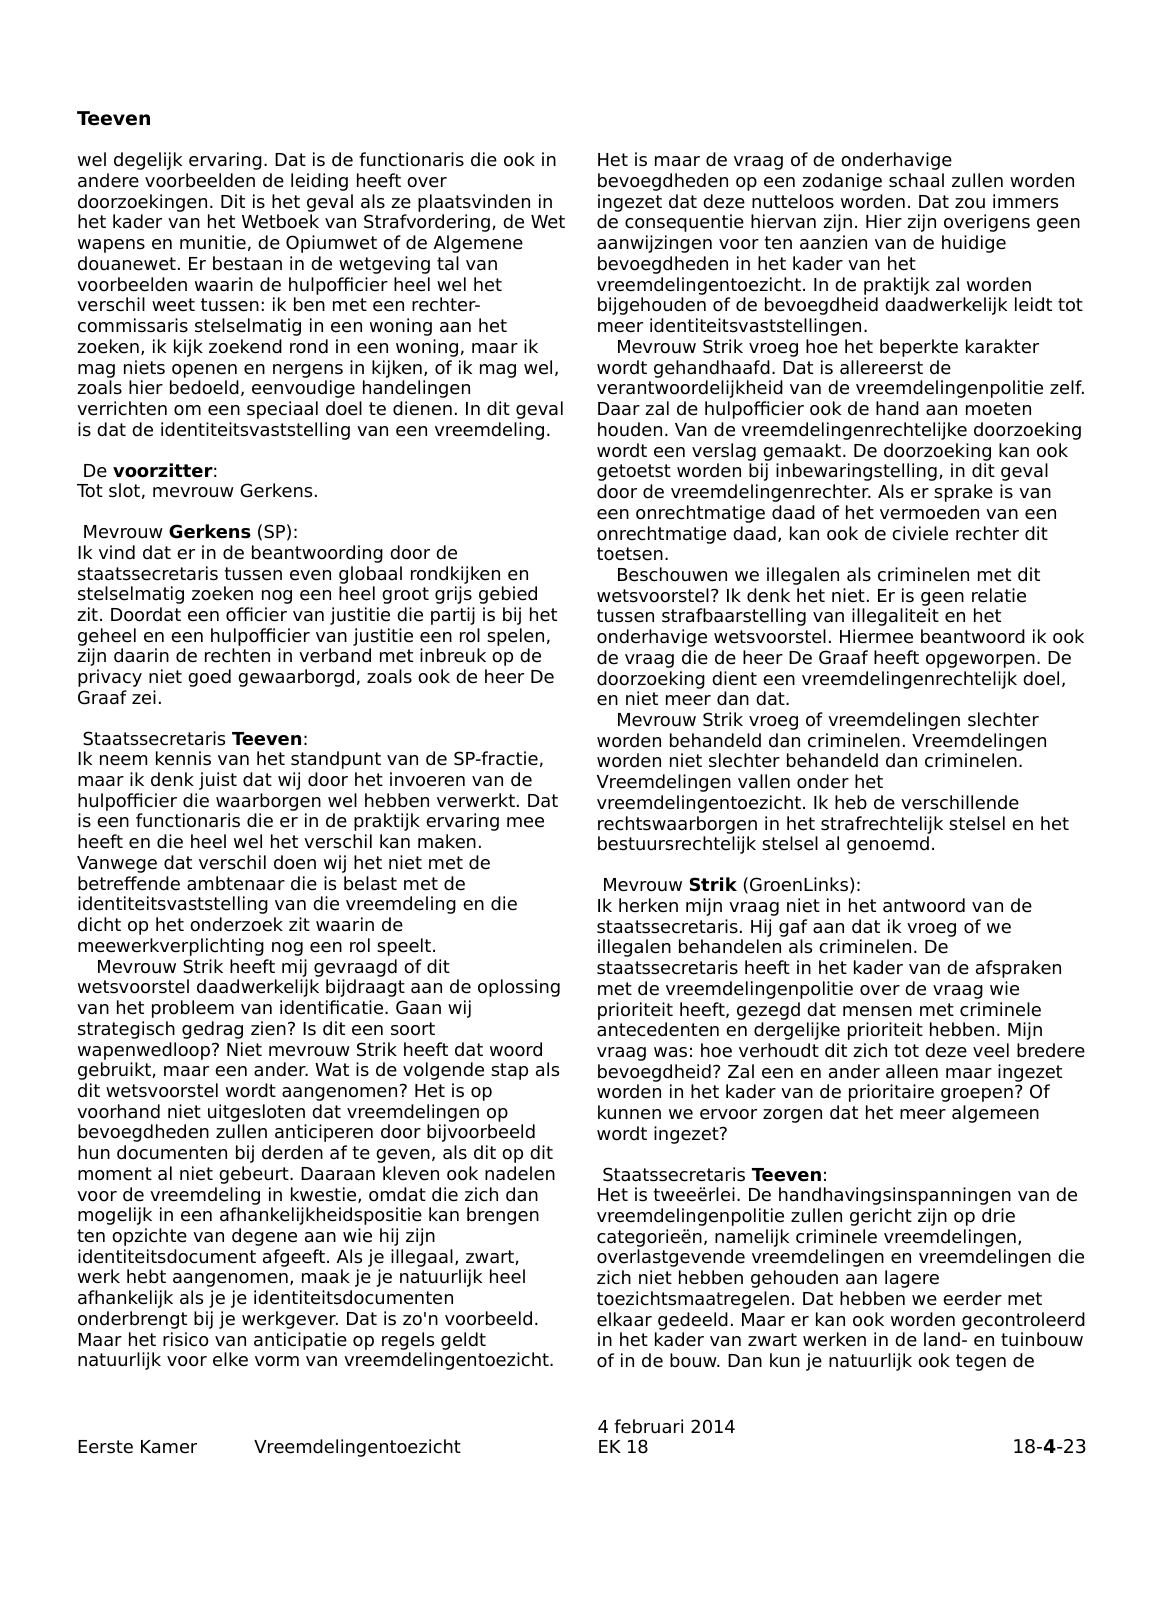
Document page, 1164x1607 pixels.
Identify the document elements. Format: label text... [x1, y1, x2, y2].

text Beschouwen we illegalen als criminelen met dit wetsvoorstel? Ik denk het niet. Er is geen relatie tussen strafbaarstelling van illegaliteit en het onderhavige wetsvoorstel. Hiermee beantwoord ik ook de vraag die de heer De Graaf heeft opgeworpen. De doorzoeking dient een vreemdelingenrechtelijk doel, en niet meer dan dat. [596, 565, 1087, 710]
text Staatssecretaris Teeven: [77, 728, 567, 749]
text Mevrouw Strik heeft mij gevraagd of dit wetsvoorstel daadwerkelijk bijdraagt aan de oplossing van het probleem van identificatie. Gaan wij strategisch gedrag zien? Is dit een soort wapenwedloop? Niet mevrouw Strik heeft dat woord gebruikt, maar een ander. Wat is de volgende stap als dit wetsvoorstel wordt aangenomen? Het is op voorhand niet uitgesloten dat vreemdelingen op bevoegdheden zullen anticiperen door bijvoorbeeld hun documenten bij derden af te geven, als dit op dit moment al niet gebeurt. Daaraan kleven ook nadelen voor de vreemdeling in kwestie, omdat die zich dan mogelijk in een afhankelijkheidspositie kan brengen ten opzichte van degene aan wie hij zijn identiteitsdocument afgeeft. Als je illegaal, zwart, werk hebt aangenomen, maak je je natuurlijk heel afhankelijk als je je identiteitsdocumenten onderbrengt bij je werkgever. Dat is zo'n voorbeeld. Maar het risico van anticipatie op regels geldt natuurlijk voor elke vorm van vreemdelingentoezicht. [77, 956, 567, 1371]
text Ik herken mijn vraag niet in het antwoord van de staatssecretaris. Hij gaf aan dat ik vroeg of we illegalen behandelen als criminelen. De staatssecretaris heeft in het kader van de afspraken met de vreemdelingenpolitie over de vraag wie prioriteit heeft, gezegd dat mensen met criminele antecedenten en dergelijke prioriteit hebben. Mijn vraag was: hoe verhoudt dit zich tot deze veel bredere bevoegdheid? Zal een en ander alleen maar ingezet worden in het kader van de prioritaire groepen? Of kunnen we ervoor zorgen dat het meer algemeen wordt ingezet? [596, 896, 1087, 1144]
text Staatssecretaris Teeven: [596, 1164, 1087, 1185]
text Mevrouw Strik vroeg hoe het beperkte karakter wordt gehandhaafd. Dat is allereerst de verantwoordelijkheid van de vreemdelingenpolitie zelf. Daar zal de hulpofficier ook de hand aan moeten houden. Van de vreemdelingenrechtelijke doorzoeking wordt een verslag gemaakt. De doorzoeking kan ook getoetst worden bij inbewaringstelling, in dit geval door de vreemdelingenrechter. Als er sprake is van een onrechtmatige daad of het vermoeden van een onrechtmatige daad, kan ook de civiele rechter dit toetsen. [596, 337, 1087, 565]
text Het is tweeërlei. De handhavingsinspanningen van de vreemdelingenpolitie zullen gericht zijn op drie categorieën, namelijk criminele vreemdelingen, overlastgevende vreemdelingen en vreemdelingen die zich niet hebben gehouden aan lagere toezichtsmaatregelen. Dat hebben we eerder met elkaar gedeeld. Maar er kan ook worden gecontroleerd in het kader van zwart werken in de land- en tuinbouw of in de bouw. Dan kun je natuurlijk ook tegen de [596, 1185, 1087, 1372]
text Het is maar de vraag of de onderhavige bevoegdheden op een zodanige schaal zullen worden ingezet dat deze nutteloos worden. Dat zou immers de consequentie hiervan zijn. Hier zijn overigens geen aanwijzingen voor ten aanzien van de huidige bevoegdheden in het kader van het vreemdelingentoezicht. In de praktijk zal worden bijgehouden of de bevoegdheid daadwerkelijk leidt tot meer identiteitsvaststellingen. [596, 150, 1087, 337]
text Tot slot, mevrouw Gerkens. [77, 481, 567, 502]
text Ik neem kennis van het standpunt van de SP-fractie, maar ik denk juist dat wij door het invoeren van de hulpofficier die waarborgen wel hebben verwerkt. Dat is een functionaris die er in de praktijk ervaring mee heeft en die heel wel het verschil kan maken. Vanwege dat verschil doen wij het niet met de betreffende ambtenaar die is belast met de identiteitsvaststelling van die vreemdeling en die dicht op het onderzoek zit waarin de meewerkverplichting nog een rol speelt. [77, 749, 567, 956]
text Mevrouw Strik vroeg of vreemdelingen slechter worden behandeld dan criminelen. Vreemdelingen worden niet slechter behandeld dan criminelen. Vreemdelingen vallen onder het vreemdelingentoezicht. Ik heb de verschillende rechtswaarborgen in het strafrechtelijk stelsel en het bestuursrechtelijk stelsel al genoemd. [596, 710, 1087, 855]
text Mevrouw Gerkens (SP): [77, 522, 567, 543]
text De voorzitter: [77, 460, 567, 481]
text wel degelijk ervaring. Dat is de functionaris die ook in andere voorbeelden de leiding heeft over doorzoekingen. Dit is het geval als ze plaatsvinden in het kader van het Wetboek van Strafvordering, de Wet wapens en munitie, de Opiumwet of de Algemene douanewet. Er bestaan in de wetgeving tal van voorbeelden waarin de hulpofficier heel wel het verschil weet tussen: ik ben met een rechter-commissaris stelselmatig in een woning aan het zoeken, ik kijk zoekend rond in een woning, maar ik mag niets openen en nergens in kijken, of ik mag wel, zoals hier bedoeld, eenvoudige handelingen verrichten om een speciaal doel te dienen. In dit geval is dat de identiteitsvaststelling van een vreemdeling. [77, 150, 567, 440]
text Mevrouw Strik (GroenLinks): [596, 875, 1087, 896]
text Ik vind dat er in de beantwoording door de staatssecretaris tussen even globaal rondkijken en stelselmatig zoeken nog een heel groot grijs gebied zit. Doordat een officier van justitie die partij is bij het geheel en een hulpofficier van justitie een rol spelen, zijn daarin de rechten in verband met inbreuk op de privacy niet goed gewaarborgd, zoals ook de heer De Graaf zei. [77, 543, 567, 708]
